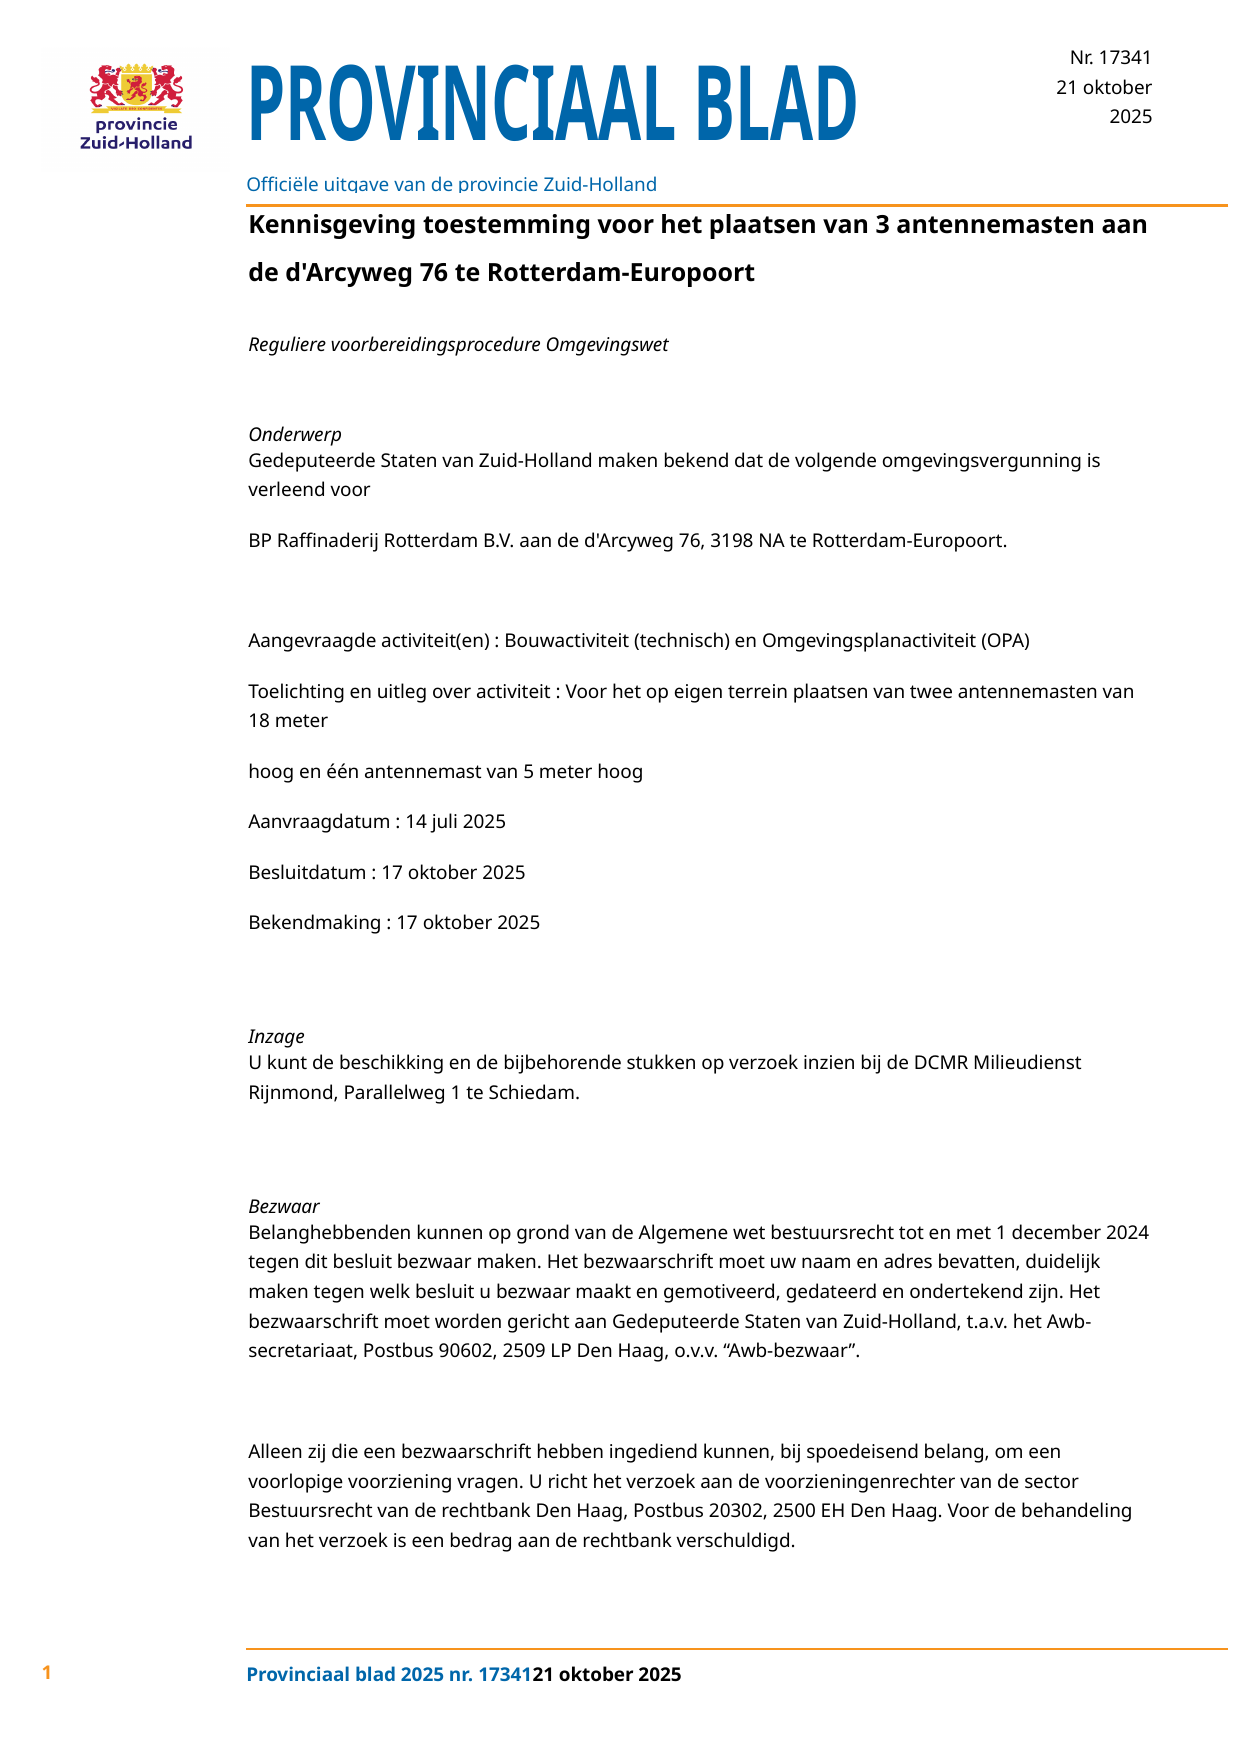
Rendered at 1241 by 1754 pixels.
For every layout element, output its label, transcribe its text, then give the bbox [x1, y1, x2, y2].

text Reguliere voorbereidingsprocedure Omgevingswet [248, 331, 1152, 357]
text Onderwerp [248, 421, 1152, 447]
text Bezwaar [248, 1193, 1152, 1219]
text Belanghebbenden kunnen op grond van de Algemene wet bestuursrecht tot en met 1 december 2024 tegen dit besluit bezwaar maken. Het bezwaarschrift moet uw naam en adres bevatten, duidelijk maken tegen welk besluit u bezwaar maakt en gemotiveerd, gedateerd en ondertekend zijn. Het bezwaarschrift moet worden gericht aan Gedeputeerde Staten van Zuid-Holland, t.a.v. het Awb-secretariaat, Postbus 90602, 2509 LP Den Haag, o.v.v. “Awb-bezwaar”. [248, 1219, 1152, 1363]
text Alleen zij die een bezwaarschrift hebben ingediend kunnen, bij spoedeisend belang, om een voorlopige voorziening vragen. U richt het verzoek aan de voorzieningenrechter van de sector Bestuursrecht van de rechtbank Den Haag, Postbus 20302, 2500 EH Den Haag. Voor de behandeling van het verzoek is een bedrag aan de rechtbank verschuldigd. [248, 1438, 1152, 1553]
text Inzage [248, 1024, 1152, 1049]
text U kunt de beschikking en de bijbehorende stukken op verzoek inzien bij de DCMR Milieudienst Rijnmond, Parallelweg 1 te Schiedam. [248, 1049, 1152, 1105]
text hoog en één antennemast van 5 meter hoog [248, 758, 1152, 784]
text Aangevraagde activiteit(en) : Bouwactiviteit (technisch) en Omgevingsplanactiviteit (OPA) [248, 628, 1152, 653]
text BP Raffinaderij Rotterdam B.V. aan de d'Arcyweg 76, 3198 NA te Rotterdam-Europoort. [248, 527, 1152, 553]
text Besluitdatum : 17 oktober 2025 [248, 859, 1152, 885]
picture [41, 47, 231, 172]
text Toelichting en uitleg over activiteit : Voor het op eigen terrein plaatsen van twee antennemasten van 18 meter [248, 678, 1152, 733]
text Aanvraagdatum : 14 juli 2025 [248, 808, 1152, 834]
text Bekendmaking : 17 oktober 2025 [248, 909, 1152, 935]
text Gedeputeerde Staten van Zuid-Holland maken bekend dat de volgende omgevingsvergunning is verleend voor [248, 447, 1152, 502]
text Kennisgeving toestemming voor het plaatsen van 3 antennemasten aan de d'Arcyweg 76 te Rotterdam-Europoort [248, 207, 1152, 288]
